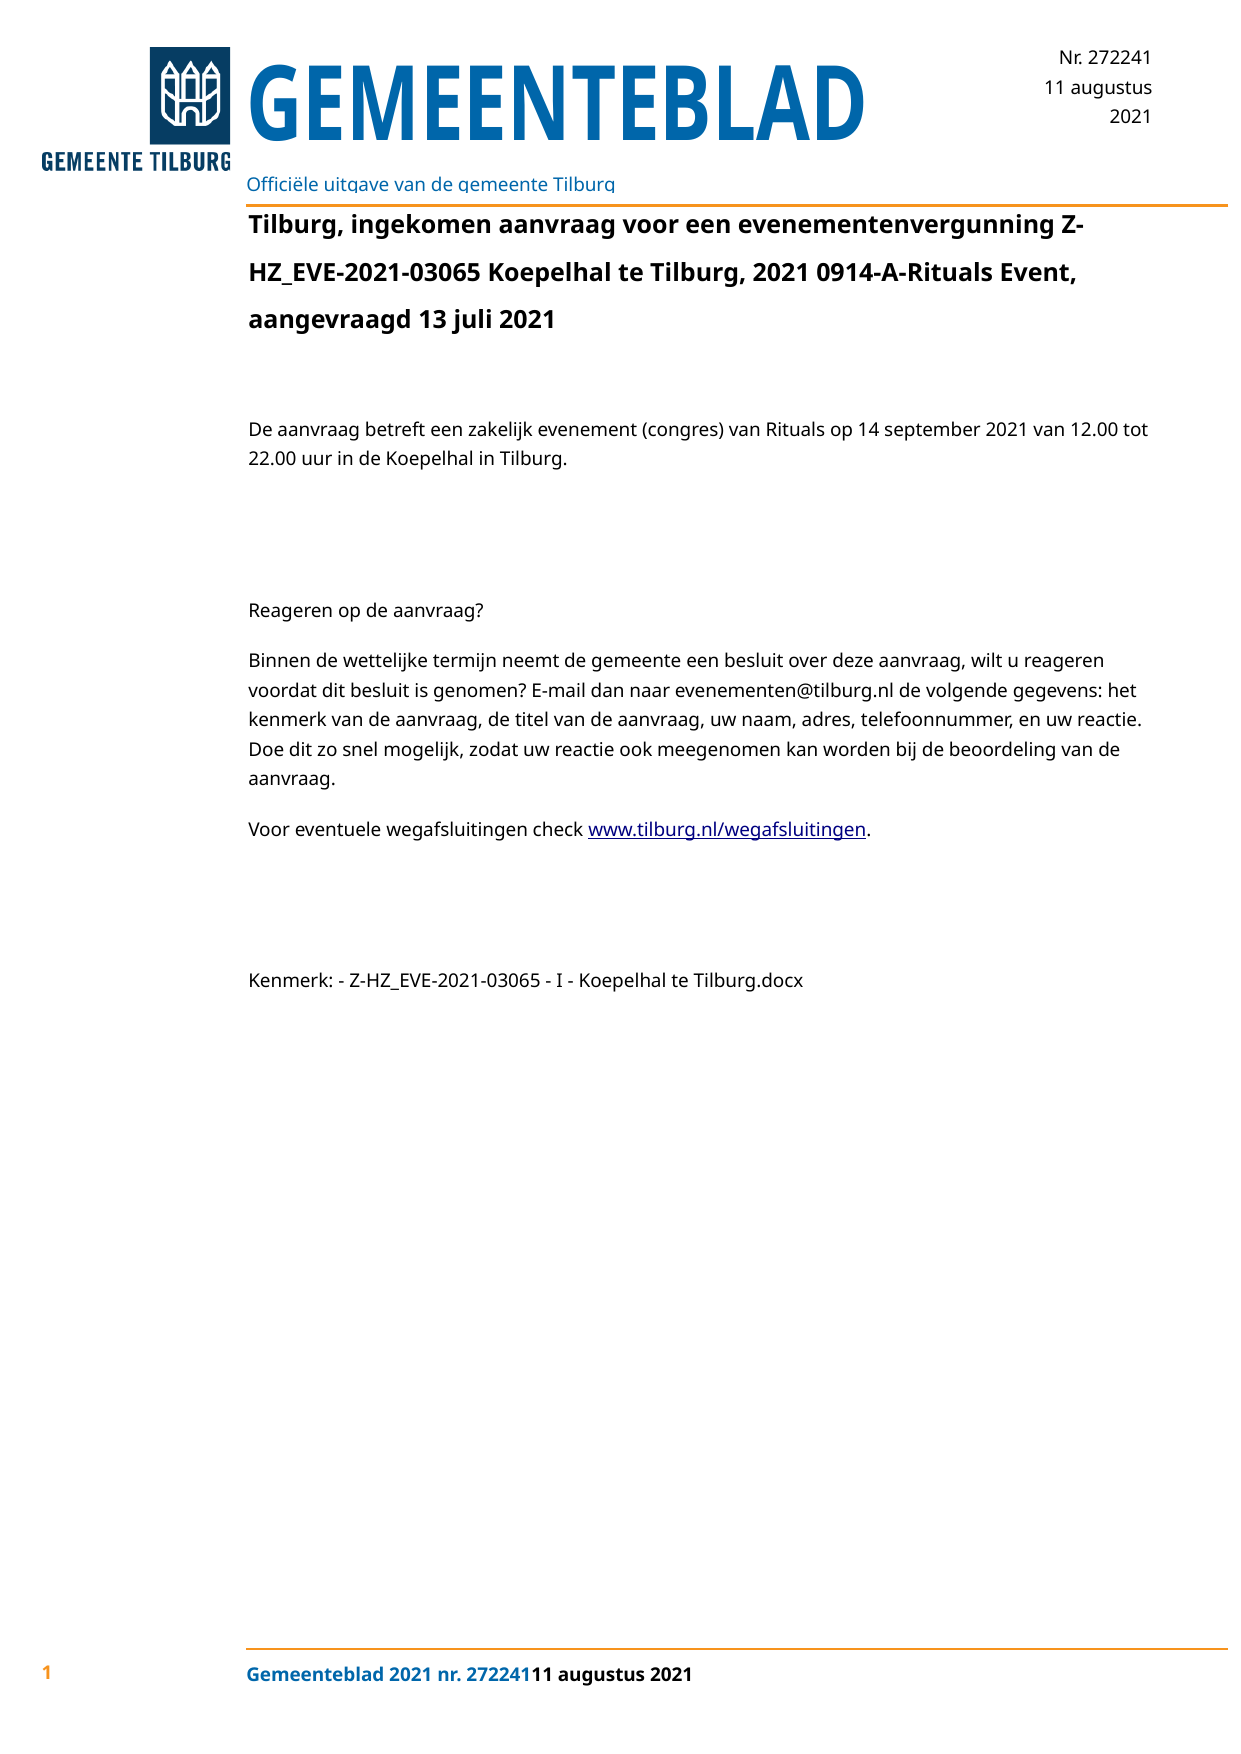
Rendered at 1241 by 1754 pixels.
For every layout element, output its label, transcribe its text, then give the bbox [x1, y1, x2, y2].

text Kenmerk: - Z-HZ_EVE-2021-03065 - I - Koepelhal te Tilburg.docx [248, 967, 1152, 993]
picture [41, 47, 231, 172]
text Binnen de wettelijke termijn neemt de gemeente een besluit over deze aanvraag, wilt u reageren voordat dit besluit is genomen? E-mail dan naar evenementen@tilburg.nl de volgende gegevens: het kenmerk van de aanvraag, de titel van de aanvraag, uw naam, adres, telefoonnummer, en uw reactie. Doe dit zo snel mogelijk, zodat uw reactie ook meegenomen kan worden bij de beoordeling van de aanvraag. [248, 647, 1152, 791]
text De aanvraag betreft een zakelijk evenement (congres) van Rituals op 14 september 2021 van 12.00 tot 22.00 uur in de Koepelhal in Tilburg. [248, 416, 1152, 471]
text Tilburg, ingekomen aanvraag voor een evenementenvergunning Z-HZ_EVE-2021-03065 Koepelhal te Tilburg, 2021 0914-A-Rituals Event, aangevraagd 13 juli 2021 [248, 207, 1152, 336]
text Voor eventuele wegafsluitingen check www.tilburg.nl/wegafsluitingen. [248, 816, 1152, 842]
text Reageren op de aanvraag? [248, 597, 1152, 622]
